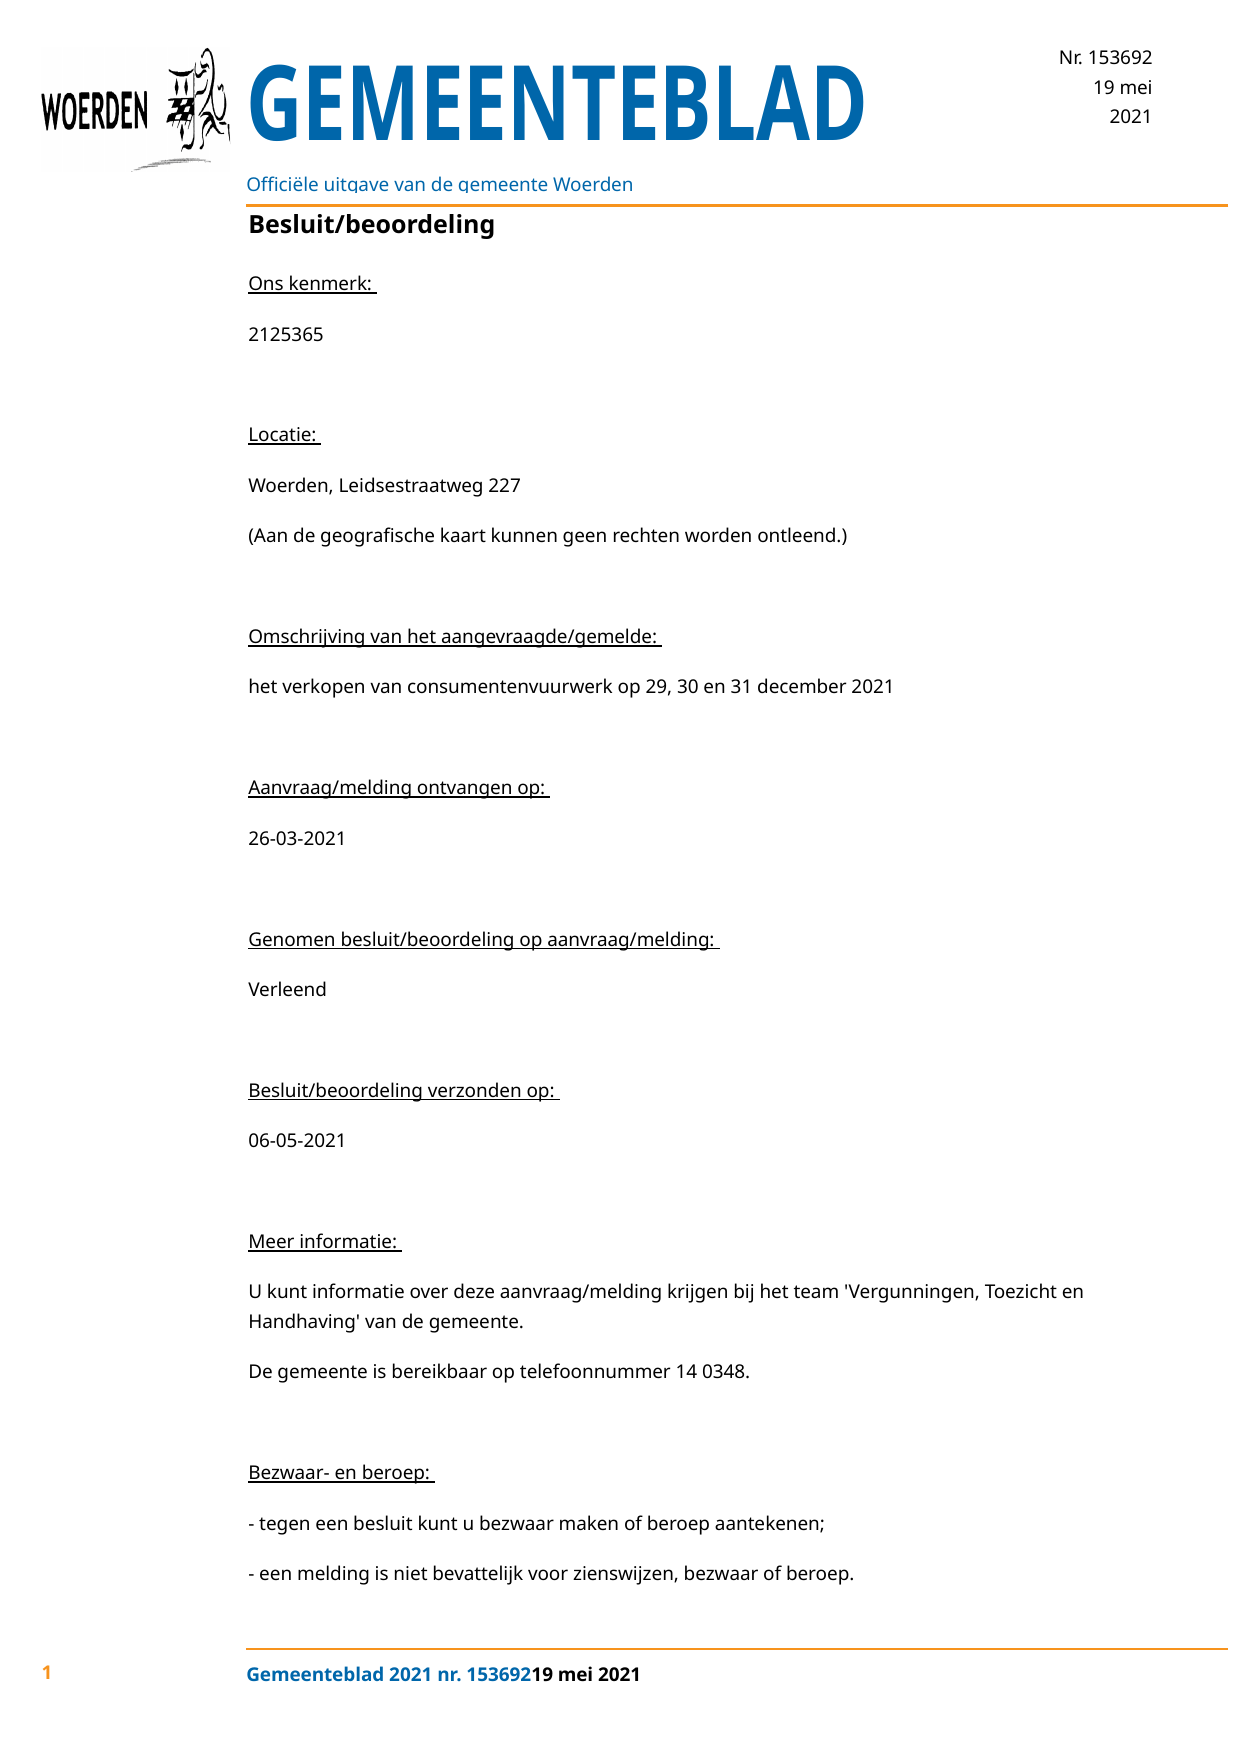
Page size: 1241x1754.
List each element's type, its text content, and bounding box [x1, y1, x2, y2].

text Bezwaar- en beroep: [248, 1459, 1152, 1485]
text het verkopen van consumentenvuurwerk op 29, 30 en 31 december 2021 [248, 674, 1152, 699]
text - een melding is niet bevattelijk voor zienswijzen, bezwaar of beroep. [248, 1560, 1152, 1586]
text Omschrijving van het aangevraagde/gemelde: [248, 623, 1152, 649]
text Ons kenmerk: [248, 270, 1152, 296]
text - tegen een besluit kunt u bezwaar maken of beroep aantekenen; [248, 1510, 1152, 1536]
text Aanvraag/melding ontvangen op: [248, 774, 1152, 800]
text Woerden, Leidsestraatweg 227 [248, 472, 1152, 498]
text Besluit/beoordeling [248, 207, 1152, 241]
text 06-05-2021 [248, 1127, 1152, 1153]
text De gemeente is bereikbaar op telefoonnummer 14 0348. [248, 1359, 1152, 1384]
text Locatie: [248, 422, 1152, 447]
text 2125365 [248, 321, 1152, 346]
text 26-03-2021 [248, 825, 1152, 851]
text Verleend [248, 976, 1152, 1002]
text (Aan de geografische kaart kunnen geen rechten worden ontleend.) [248, 522, 1152, 548]
text Meer informatie: [248, 1228, 1152, 1254]
picture [41, 47, 231, 172]
text U kunt informatie over deze aanvraag/melding krijgen bij het team 'Vergunningen, Toezicht en Handhaving' van de gemeente. [248, 1279, 1152, 1334]
text Besluit/beoordeling verzonden op: [248, 1077, 1152, 1103]
text Genomen besluit/beoordeling op aanvraag/melding: [248, 926, 1152, 951]
